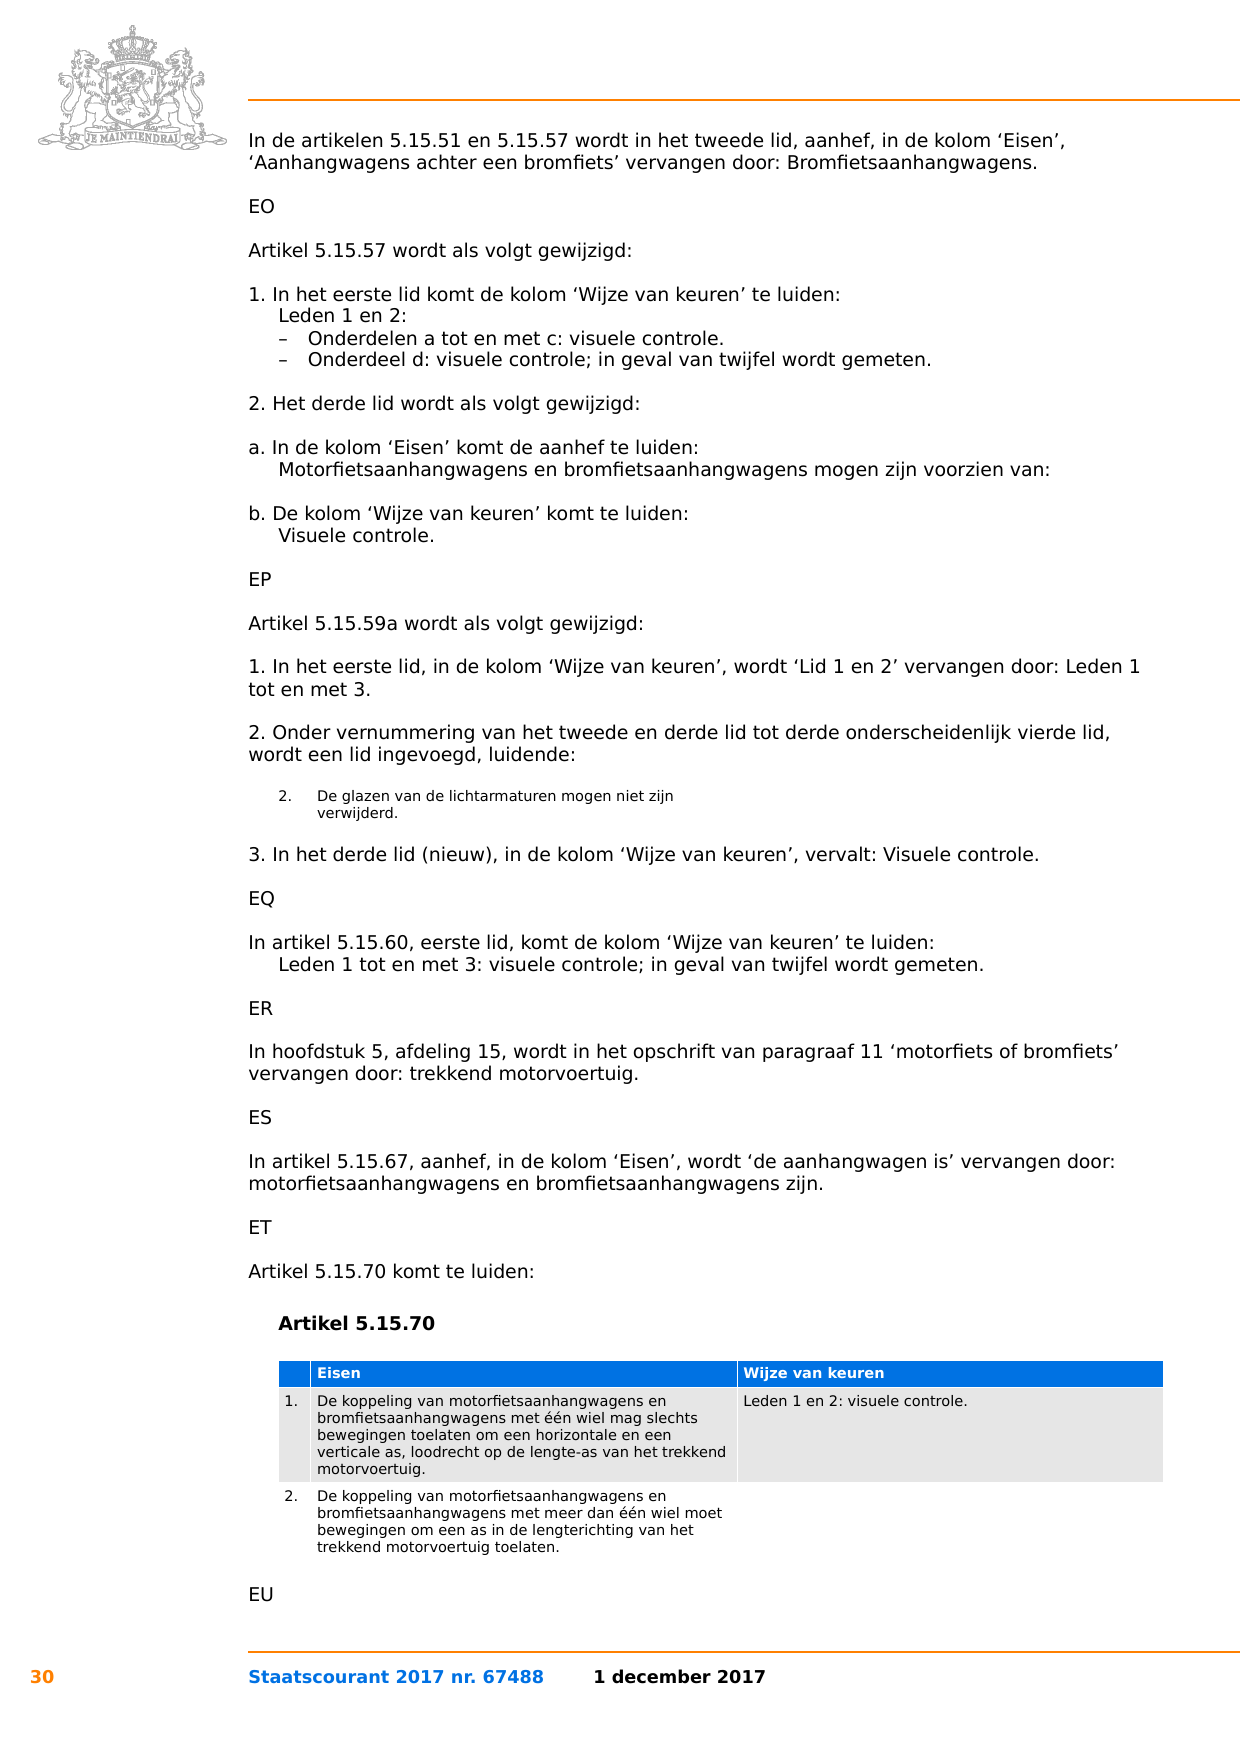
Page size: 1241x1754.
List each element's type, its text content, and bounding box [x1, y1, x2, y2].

text 2. Het derde lid wordt als volgt gewijzigd: [248, 393, 1163, 415]
table_header 2. [278, 788, 311, 822]
text – Onderdelen a tot en met c: visuele controle. [278, 327, 1163, 349]
table_header [279, 1361, 310, 1387]
table_cell 2. [279, 1484, 310, 1561]
text 3. In het derde lid (nieuw), in de kolom ‘Wijze van keuren’, vervalt: Visuele controle. [248, 844, 1163, 866]
table_cell De koppeling van motorfietsaanhangwagens en bromfietsaanhangwagens met meer dan één wiel moet bewegingen om een as in de lengterichting van het trekkend motorvoertuig toelaten. [311, 1484, 737, 1561]
text – Onderdeel d: visuele controle; in geval van twijfel wordt gemeten. [278, 349, 1163, 371]
text EU [248, 1584, 1163, 1606]
table_header De glazen van de lichtarmaturen mogen niet zijn verwijderd. [311, 788, 737, 822]
text b. De kolom ‘Wijze van keuren’ komt te luiden: [248, 503, 1163, 525]
table_header Wijze van keuren [738, 1361, 1163, 1387]
text ER [248, 997, 1163, 1019]
text 2. Onder vernummering van het tweede en derde lid tot derde onderscheidenlijk vierde lid, wordt een lid ingevoegd, luidende: [248, 722, 1163, 766]
table_header [737, 788, 1163, 822]
text Artikel 5.15.57 wordt als volgt gewijzigd: [248, 239, 1163, 262]
text Leden 1 en 2: [278, 305, 1163, 327]
table_cell Leden 1 en 2: visuele controle. [738, 1388, 1163, 1482]
text Leden 1 tot en met 3: visuele controle; in geval van twijfel wordt gemeten. [278, 954, 1163, 976]
text In artikel 5.15.60, eerste lid, komt de kolom ‘Wijze van keuren’ te luiden: [248, 932, 1163, 954]
table_cell De koppeling van motorfietsaanhangwagens en bromfietsaanhangwagens met één wiel mag slechts bewegingen toelaten om een horizontale en een verticale as, loodrecht op de lengte-as van het trekkend motorvoertuig. [311, 1388, 737, 1482]
text In hoofdstuk 5, afdeling 15, wordt in het opschrift van paragraaf 11 ‘motorfiets of bromfiets’ vervangen door: trekkend motorvoertuig. [248, 1041, 1163, 1085]
text In artikel 5.15.67, aanhef, in de kolom ‘Eisen’, wordt ‘de aanhangwagen is’ vervangen door: motorfietsaanhangwagens en bromfietsaanhangwagens zijn. [248, 1151, 1163, 1195]
text ES [248, 1107, 1163, 1129]
text Artikel 5.15.70 komt te luiden: [248, 1261, 1163, 1283]
text ET [248, 1217, 1163, 1239]
picture [38, 25, 227, 150]
text 1. In het eerste lid komt de kolom ‘Wijze van keuren’ te luiden: [248, 283, 1163, 305]
text EQ [248, 888, 1163, 910]
text In de artikelen 5.15.51 en 5.15.57 wordt in het tweede lid, aanhef, in de kolom ‘Eisen’, ‘Aanhangwagens achter een bromfiets’ vervangen door: Bromfietsaanhangwagens. [248, 130, 1163, 174]
subtitle Artikel 5.15.70 [278, 1313, 1163, 1335]
text EP [248, 569, 1163, 591]
text 1. In het eerste lid, in de kolom ‘Wijze van keuren’, wordt ‘Lid 1 en 2’ vervangen door: Leden 1 tot en met 3. [248, 656, 1163, 700]
text Motorfietsaanhangwagens en bromfietsaanhangwagens mogen zijn voorzien van: [278, 459, 1163, 481]
table_header Eisen [311, 1361, 737, 1387]
table_cell [738, 1484, 1163, 1561]
text Artikel 5.15.59a wordt als volgt gewijzigd: [248, 613, 1163, 634]
table_cell 1. [279, 1388, 310, 1482]
text a. In de kolom ‘Eisen’ komt de aanhef te luiden: [248, 437, 1163, 459]
text Visuele controle. [278, 525, 1163, 547]
text EO [248, 196, 1163, 218]
